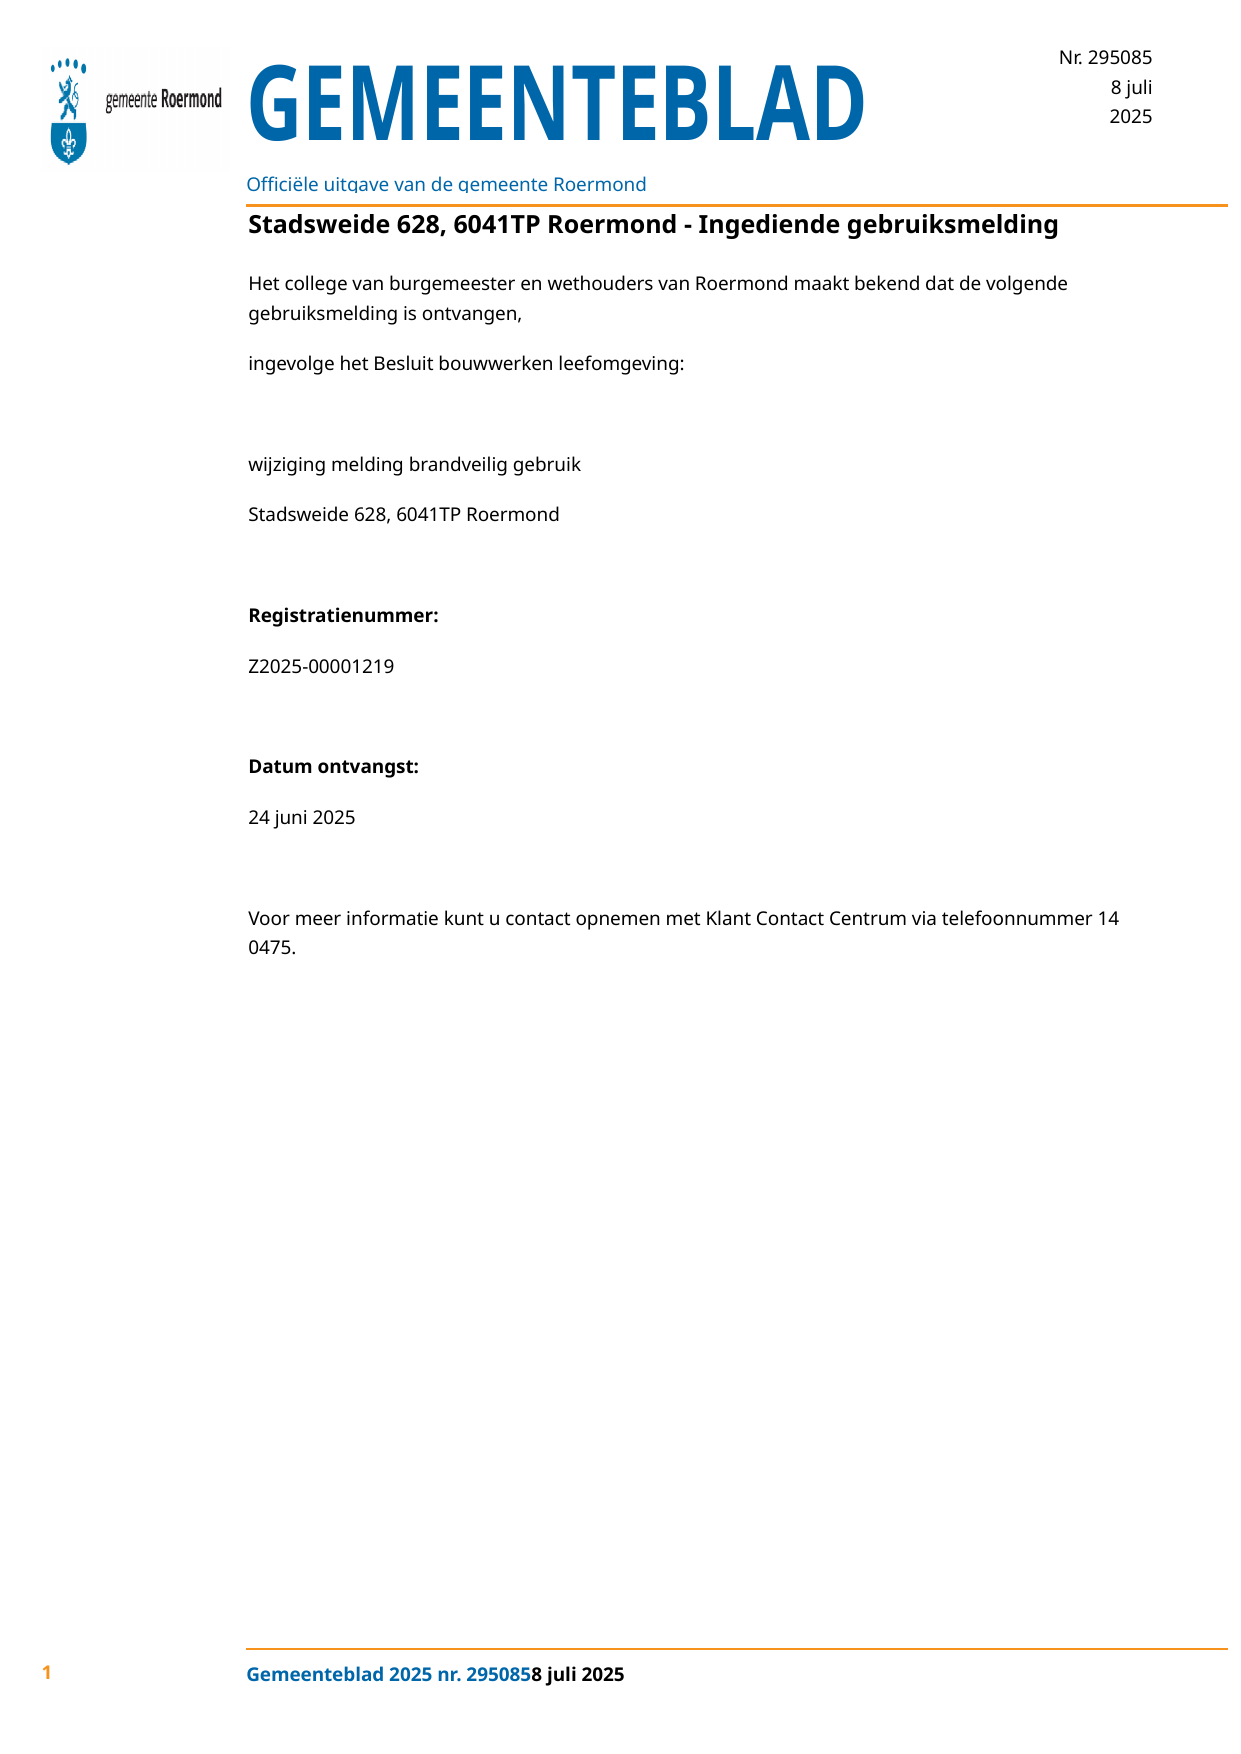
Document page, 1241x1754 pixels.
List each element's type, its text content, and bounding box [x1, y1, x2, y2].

text Datum ontvangst: [248, 754, 1152, 779]
text ingevolge het Besluit bouwwerken leefomgeving: [248, 350, 1152, 376]
text 24 juni 2025 [248, 804, 1152, 830]
picture [41, 47, 231, 172]
text Het college van burgemeester en wethouders van Roermond maakt bekend dat de volgende gebruiksmelding is ontvangen, [248, 270, 1152, 326]
text Stadsweide 628, 6041TP Roermond [248, 502, 1152, 527]
text Voor meer informatie kunt u contact opnemen met Klant Contact Centrum via telefoonnummer 14 0475. [248, 905, 1152, 960]
text Stadsweide 628, 6041TP Roermond - Ingediende gebruiksmelding [248, 207, 1152, 241]
text Registratienummer: [248, 602, 1152, 628]
text wijziging melding brandveilig gebruik [248, 451, 1152, 477]
text Z2025-00001219 [248, 653, 1152, 678]
